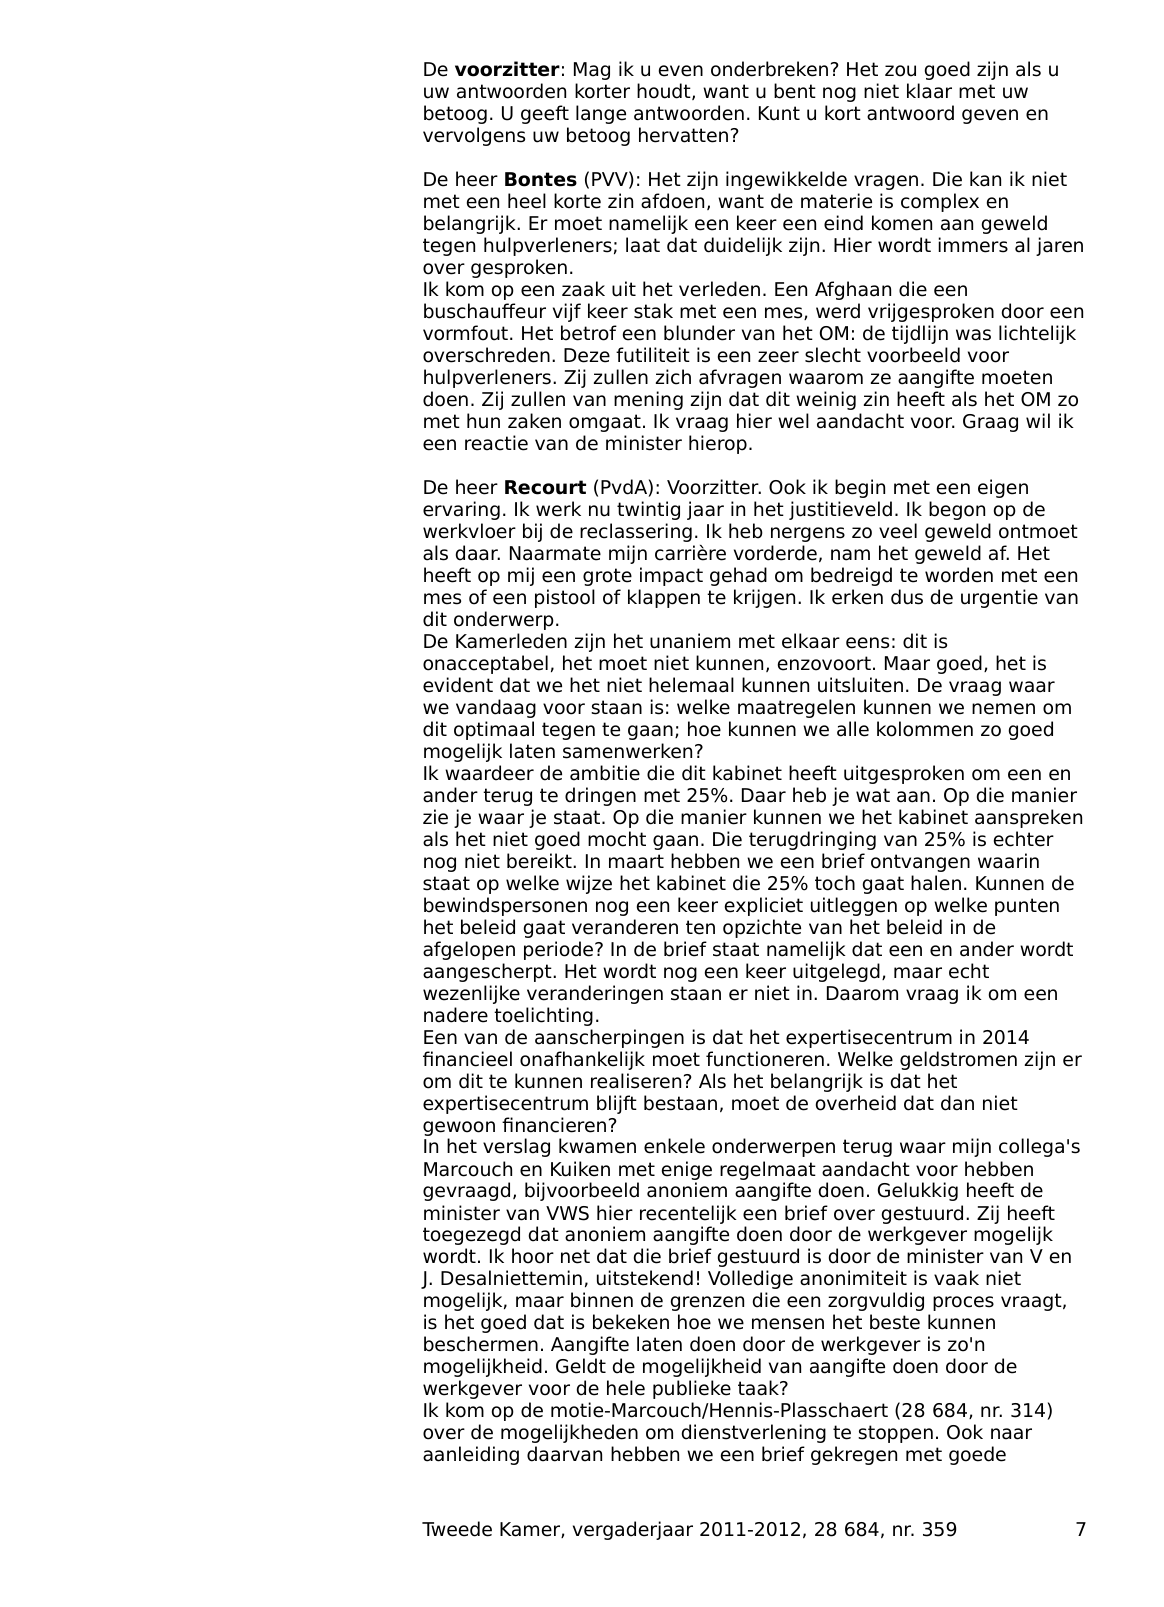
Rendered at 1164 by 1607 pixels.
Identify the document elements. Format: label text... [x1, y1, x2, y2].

text De heer Recourt (PvdA): Voorzitter. Ook ik begin met een eigen ervaring. Ik werk nu twintig jaar in het justitieveld. Ik begon op de werkvloer bij de reclassering. Ik heb nergens zo veel geweld ontmoet als daar. Naarmate mijn carrière vorderde, nam het geweld af. Het heeft op mij een grote impact gehad om bedreigd te worden met een mes of een pistool of klappen te krijgen. Ik erken dus de urgentie van dit onderwerp. [422, 477, 1087, 631]
text Ik waardeer de ambitie die dit kabinet heeft uitgesproken om een en ander terug te dringen met 25%. Daar heb je wat aan. Op die manier zie je waar je staat. Op die manier kunnen we het kabinet aanspreken als het niet goed mocht gaan. Die terugdringing van 25% is echter nog niet bereikt. In maart hebben we een brief ontvangen waarin staat op welke wijze het kabinet die 25% toch gaat halen. Kunnen de bewindspersonen nog een keer expliciet uitleggen op welke punten het beleid gaat veranderen ten opzichte van het beleid in de afgelopen periode? In de brief staat namelijk dat een en ander wordt aangescherpt. Het wordt nog een keer uitgelegd, maar echt wezenlijke veranderingen staan er niet in. Daarom vraag ik om een nadere toelichting. [422, 763, 1087, 1027]
text Ik kom op de motie-Marcouch/Hennis-Plasschaert (28 684, nr. 314) over de mogelijkheden om dienstverlening te stoppen. Ook naar aanleiding daarvan hebben we een brief gekregen met goede [422, 1400, 1087, 1466]
text De Kamerleden zijn het unaniem met elkaar eens: dit is onacceptabel, het moet niet kunnen, enzovoort. Maar goed, het is evident dat we het niet helemaal kunnen uitsluiten. De vraag waar we vandaag voor staan is: welke maatregelen kunnen we nemen om dit optimaal tegen te gaan; hoe kunnen we alle kolommen zo goed mogelijk laten samenwerken? [422, 631, 1087, 763]
text De heer Bontes (PVV): Het zijn ingewikkelde vragen. Die kan ik niet met een heel korte zin afdoen, want de materie is complex en belangrijk. Er moet namelijk een keer een eind komen aan geweld tegen hulpverleners; laat dat duidelijk zijn. Hier wordt immers al jaren over gesproken. [422, 169, 1087, 279]
text Een van de aanscherpingen is dat het expertisecentrum in 2014 financieel onafhankelijk moet functioneren. Welke geldstromen zijn er om dit te kunnen realiseren? Als het belangrijk is dat het expertisecentrum blijft bestaan, moet de overheid dat dan niet gewoon financieren? [422, 1027, 1087, 1136]
text Ik kom op een zaak uit het verleden. Een Afghaan die een buschauffeur vijf keer stak met een mes, werd vrijgesproken door een vormfout. Het betrof een blunder van het OM: de tijdlijn was lichtelijk overschreden. Deze futiliteit is een zeer slecht voorbeeld voor hulpverleners. Zij zullen zich afvragen waarom ze aangifte moeten doen. Zij zullen van mening zijn dat dit weinig zin heeft als het OM zo met hun zaken omgaat. Ik vraag hier wel aandacht voor. Graag wil ik een reactie van de minister hierop. [422, 279, 1087, 455]
text In het verslag kwamen enkele onderwerpen terug waar mijn collega's Marcouch en Kuiken met enige regelmaat aandacht voor hebben gevraagd, bijvoorbeeld anoniem aangifte doen. Gelukkig heeft de minister van VWS hier recentelijk een brief over gestuurd. Zij heeft toegezegd dat anoniem aangifte doen door de werkgever mogelijk wordt. Ik hoor net dat die brief gestuurd is door de minister van V en J. Desalniettemin, uitstekend! Volledige anonimiteit is vaak niet mogelijk, maar binnen de grenzen die een zorgvuldig proces vraagt, is het goed dat is bekeken hoe we mensen het beste kunnen beschermen. Aangifte laten doen door de werkgever is zo'n mogelijkheid. Geldt de mogelijkheid van aangifte doen door de werkgever voor de hele publieke taak? [422, 1136, 1087, 1400]
text De voorzitter: Mag ik u even onderbreken? Het zou goed zijn als u uw antwoorden korter houdt, want u bent nog niet klaar met uw betoog. U geeft lange antwoorden. Kunt u kort antwoord geven en vervolgens uw betoog hervatten? [422, 59, 1087, 147]
